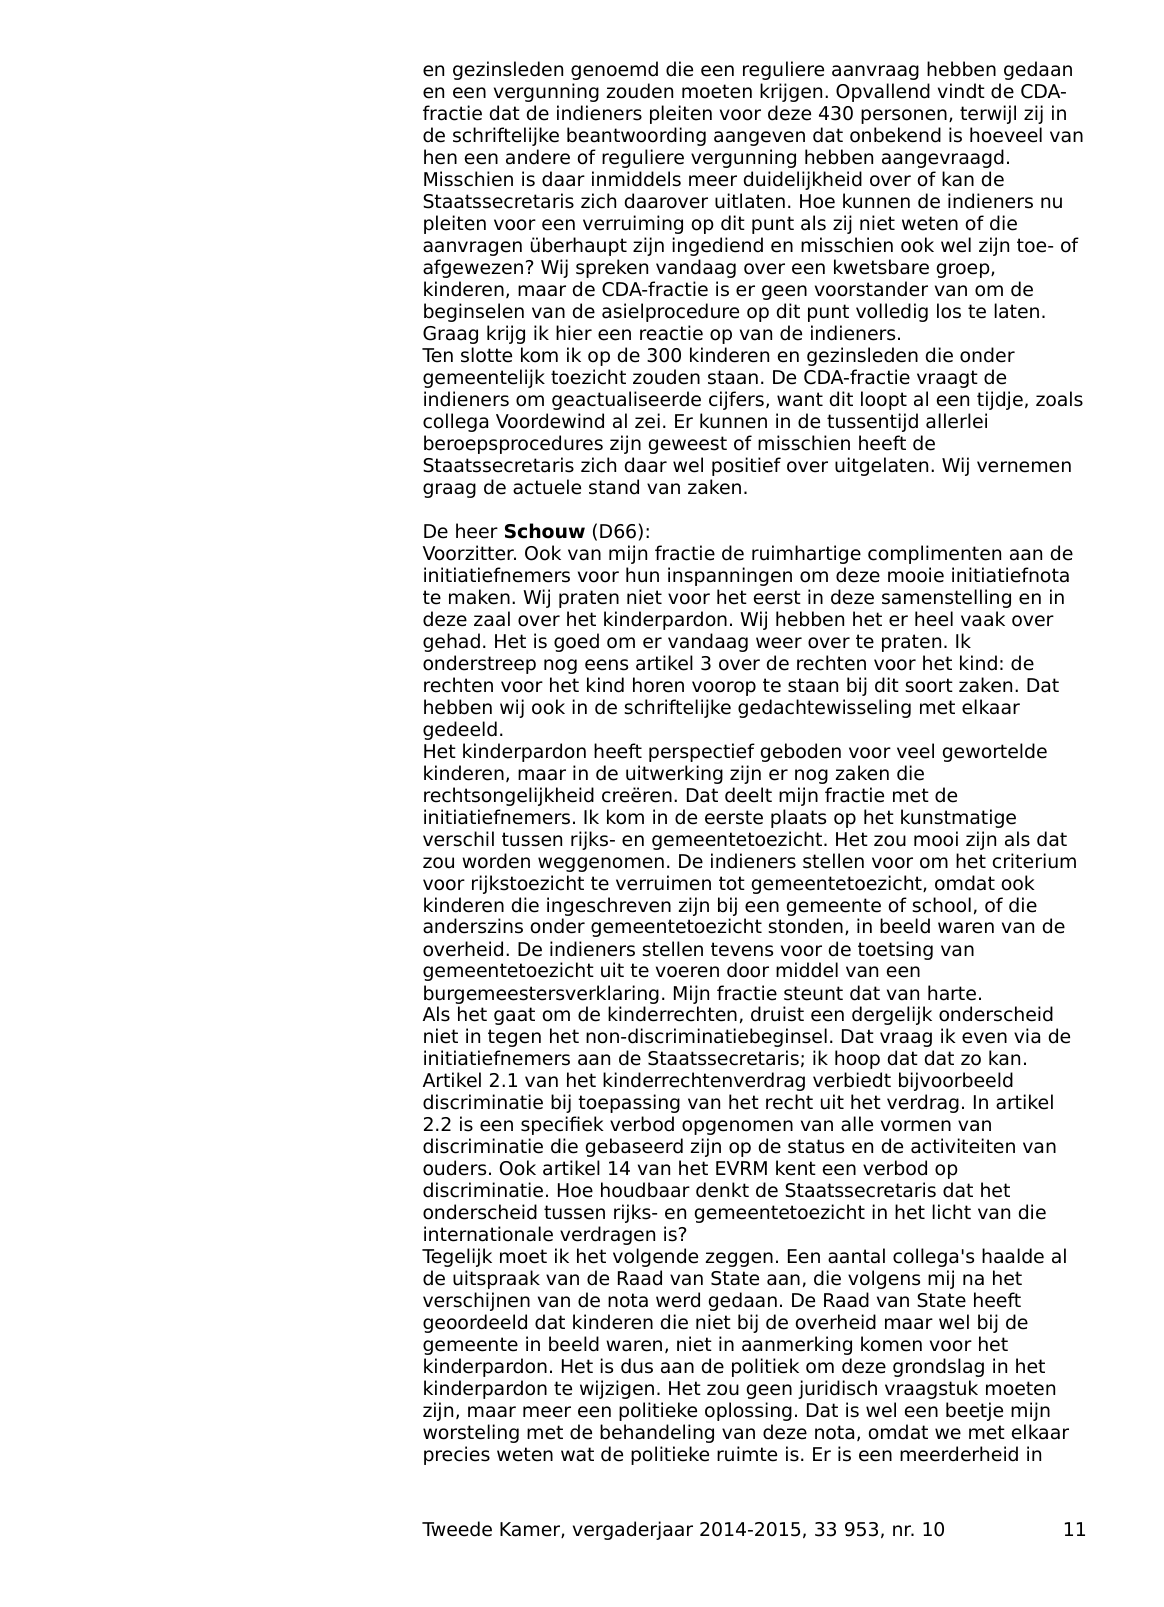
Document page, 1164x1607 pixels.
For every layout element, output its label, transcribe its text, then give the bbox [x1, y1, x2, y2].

text Tegelijk moet ik het volgende zeggen. Een aantal collega's haalde al de uitspraak van de Raad van State aan, die volgens mij na het verschijnen van de nota werd gedaan. De Raad van State heeft geoordeeld dat kinderen die niet bij de overheid maar wel bij de gemeente in beeld waren, niet in aanmerking komen voor het kinderpardon. Het is dus aan de politiek om deze grondslag in het kinderpardon te wijzigen. Het zou geen juridisch vraagstuk moeten zijn, maar meer een politieke oplossing. Dat is wel een beetje mijn worsteling met de behandeling van deze nota, omdat we met elkaar precies weten wat de politieke ruimte is. Er is een meerderheid in [422, 1246, 1087, 1466]
text Ten slotte kom ik op de 300 kinderen en gezinsleden die onder gemeentelijk toezicht zouden staan. De CDA-fractie vraagt de indieners om geactualiseerde cijfers, want dit loopt al een tijdje, zoals collega Voordewind al zei. Er kunnen in de tussentijd allerlei beroepsprocedures zijn geweest of misschien heeft de Staatssecretaris zich daar wel positief over uitgelaten. Wij vernemen graag de actuele stand van zaken. [422, 345, 1087, 499]
text De heer Schouw (D66): [422, 521, 1087, 543]
text Het kinderpardon heeft perspectief geboden voor veel gewortelde kinderen, maar in de uitwerking zijn er nog zaken die rechtsongelijkheid creëren. Dat deelt mijn fractie met de initiatiefnemers. Ik kom in de eerste plaats op het kunstmatige verschil tussen rijks- en gemeentetoezicht. Het zou mooi zijn als dat zou worden weggenomen. De indieners stellen voor om het criterium voor rijkstoezicht te verruimen tot gemeentetoezicht, omdat ook kinderen die ingeschreven zijn bij een gemeente of school, of die anderszins onder gemeentetoezicht stonden, in beeld waren van de overheid. De indieners stellen tevens voor de toetsing van gemeentetoezicht uit te voeren door middel van een burgemeestersverklaring. Mijn fractie steunt dat van harte. [422, 741, 1087, 1004]
text en gezinsleden genoemd die een reguliere aanvraag hebben gedaan en een vergunning zouden moeten krijgen. Opvallend vindt de CDA-fractie dat de indieners pleiten voor deze 430 personen, terwijl zij in de schriftelijke beantwoording aangeven dat onbekend is hoeveel van hen een andere of reguliere vergunning hebben aangevraagd. Misschien is daar inmiddels meer duidelijkheid over of kan de Staatssecretaris zich daarover uitlaten. Hoe kunnen de indieners nu pleiten voor een verruiming op dit punt als zij niet weten of die aanvragen überhaupt zijn ingediend en misschien ook wel zijn toe- of afgewezen? Wij spreken vandaag over een kwetsbare groep, kinderen, maar de CDA-fractie is er geen voorstander van om de beginselen van de asielprocedure op dit punt volledig los te laten. Graag krijg ik hier een reactie op van de indieners. [422, 59, 1087, 345]
text Als het gaat om de kinderrechten, druist een dergelijk onderscheid niet in tegen het non-discriminatiebeginsel. Dat vraag ik even via de initiatiefnemers aan de Staatssecretaris; ik hoop dat dat zo kan. Artikel 2.1 van het kinderrechtenverdrag verbiedt bijvoorbeeld discriminatie bij toepassing van het recht uit het verdrag. In artikel 2.2 is een specifiek verbod opgenomen van alle vormen van discriminatie die gebaseerd zijn op de status en de activiteiten van ouders. Ook artikel 14 van het EVRM kent een verbod op discriminatie. Hoe houdbaar denkt de Staatssecretaris dat het onderscheid tussen rijks- en gemeentetoezicht in het licht van die internationale verdragen is? [422, 1004, 1087, 1246]
text Voorzitter. Ook van mijn fractie de ruimhartige complimenten aan de initiatiefnemers voor hun inspanningen om deze mooie initiatiefnota te maken. Wij praten niet voor het eerst in deze samenstelling en in deze zaal over het kinderpardon. Wij hebben het er heel vaak over gehad. Het is goed om er vandaag weer over te praten. Ik onderstreep nog eens artikel 3 over de rechten voor het kind: de rechten voor het kind horen voorop te staan bij dit soort zaken. Dat hebben wij ook in de schriftelijke gedachtewisseling met elkaar gedeeld. [422, 543, 1087, 741]
